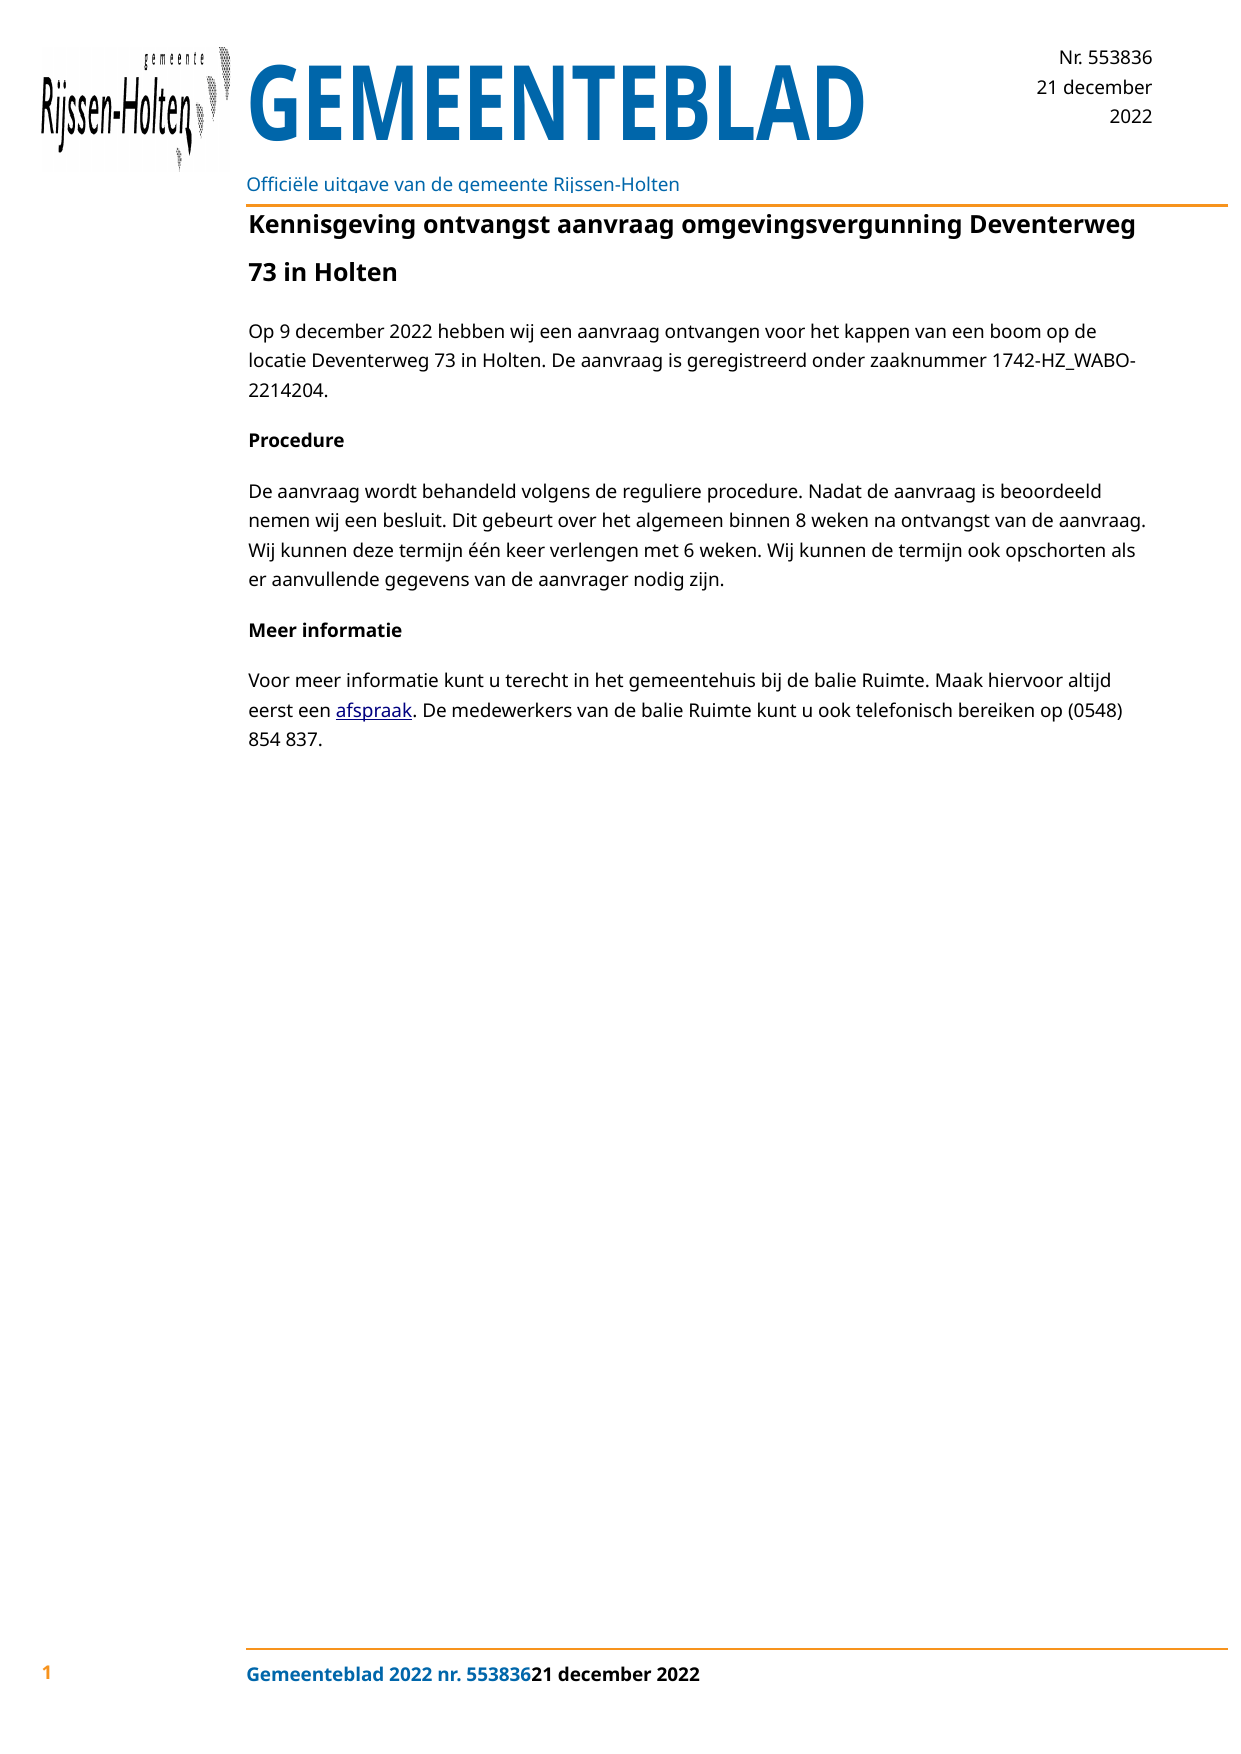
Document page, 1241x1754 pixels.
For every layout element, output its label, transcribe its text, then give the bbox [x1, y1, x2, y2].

picture [41, 47, 231, 172]
text Procedure [248, 427, 1152, 453]
text Op 9 december 2022 hebben wij een aanvraag ontvangen voor het kappen van een boom op de locatie Deventerweg 73 in Holten. De aanvraag is geregistreerd onder zaaknummer 1742-HZ_WABO-2214204. [248, 318, 1152, 403]
text De aanvraag wordt behandeld volgens de reguliere procedure. Nadat de aanvraag is beoordeeld nemen wij een besluit. Dit gebeurt over het algemeen binnen 8 weken na ontvangst van de aanvraag. Wij kunnen deze termijn één keer verlengen met 6 weken. Wij kunnen de termijn ook opschorten als er aanvullende gegevens van de aanvrager nodig zijn. [248, 478, 1152, 592]
text Meer informatie [248, 617, 1152, 643]
text Kennisgeving ontvangst aanvraag omgevingsvergunning Deventerweg 73 in Holten [248, 207, 1152, 288]
text Voor meer informatie kunt u terecht in het gemeentehuis bij de balie Ruimte. Maak hiervoor altijd eerst een afspraak. De medewerkers van de balie Ruimte kunt u ook telefonisch bereiken op (0548) 854 837. [248, 667, 1152, 752]
